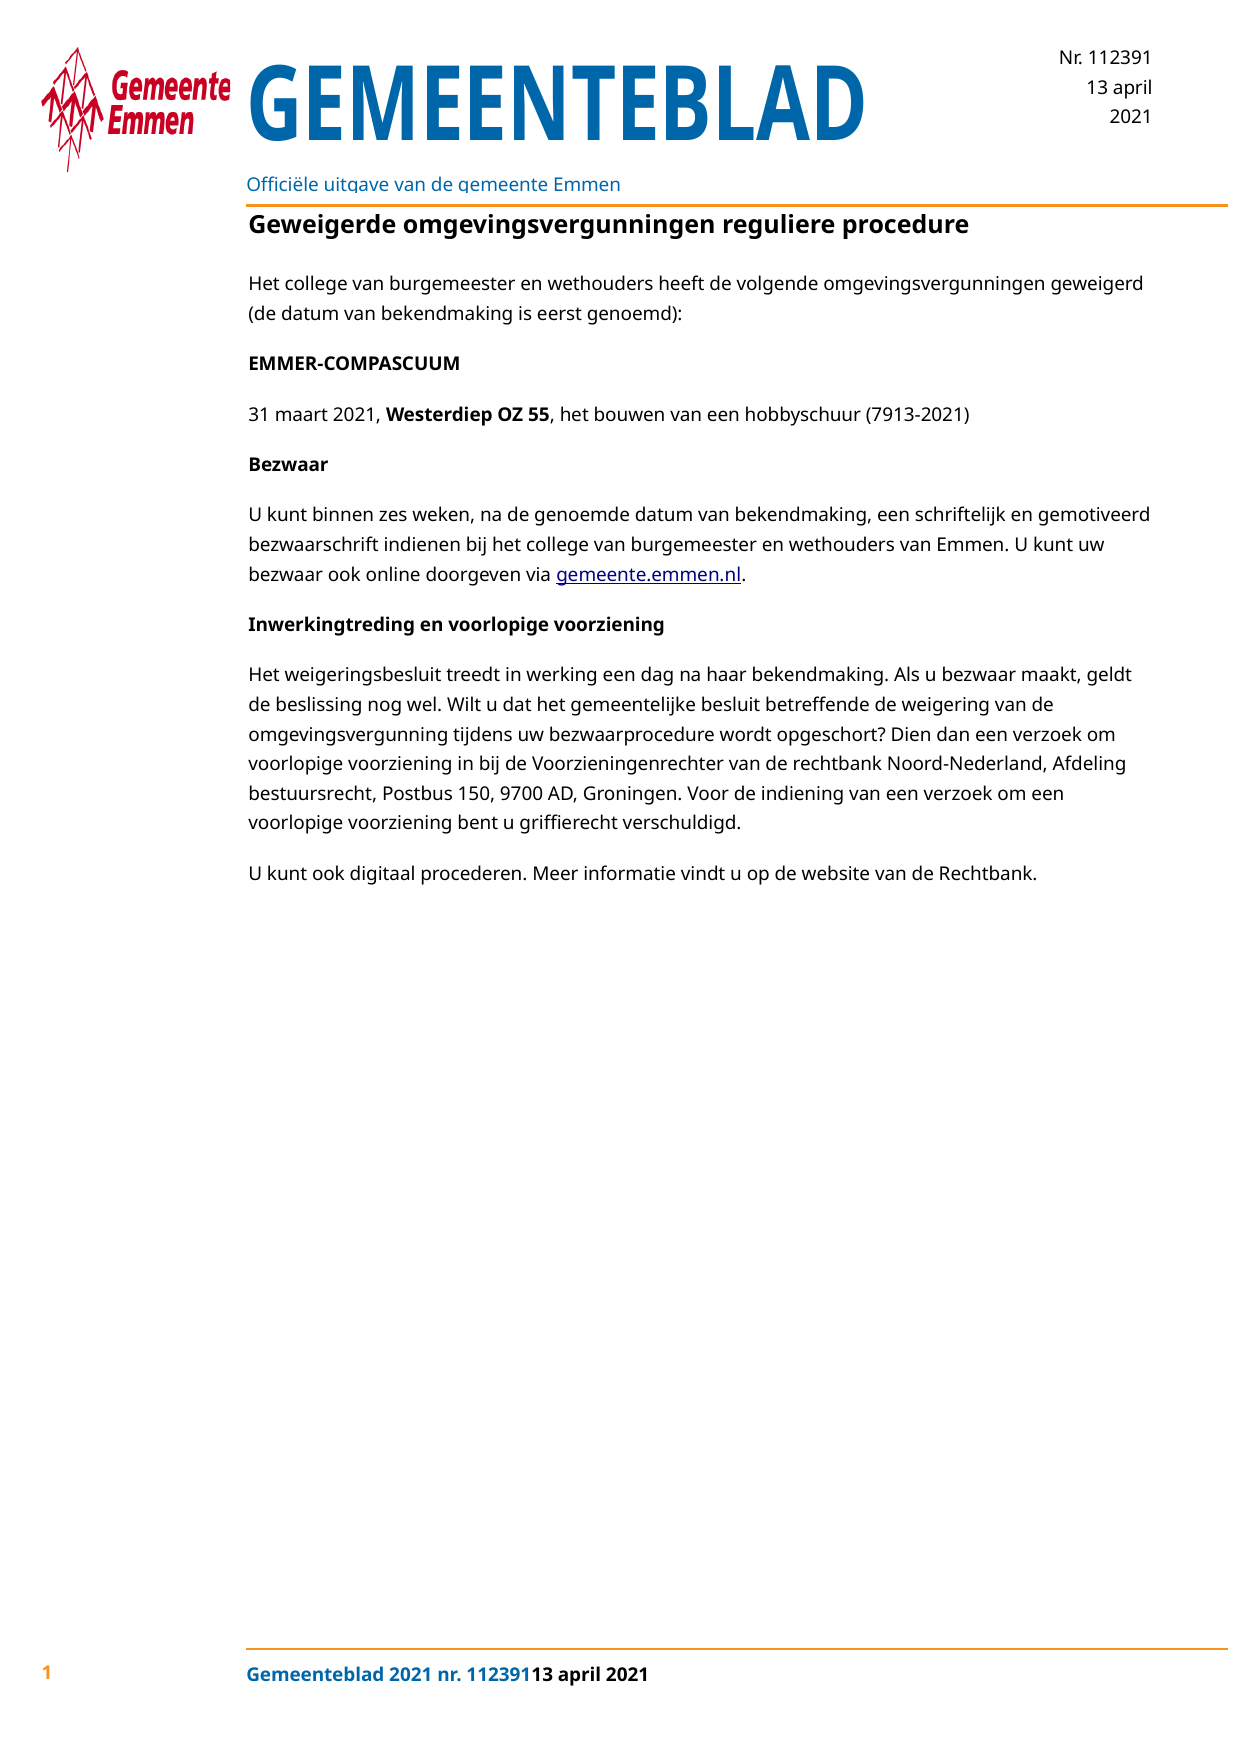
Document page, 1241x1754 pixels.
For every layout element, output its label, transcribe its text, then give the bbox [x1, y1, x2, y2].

text EMMER-COMPASCUUM [248, 350, 1152, 376]
text Inwerkingtreding en voorlopige voorziening [248, 611, 1152, 637]
picture [41, 47, 231, 172]
text Bezwaar [248, 451, 1152, 477]
text Het college van burgemeester en wethouders heeft de volgende omgevingsvergunningen geweigerd (de datum van bekendmaking is eerst genoemd): [248, 270, 1152, 326]
text 31 maart 2021, Westerdiep OZ 55, het bouwen van een hobbyschuur (7913-2021) [248, 401, 1152, 426]
text U kunt binnen zes weken, na de genoemde datum van bekendmaking, een schriftelijk en gemotiveerd bezwaarschrift indienen bij het college van burgemeester en wethouders van Emmen. U kunt uw bezwaar ook online doorgeven via gemeente.emmen.nl. [248, 502, 1152, 586]
text Geweigerde omgevingsvergunningen reguliere procedure [248, 207, 1152, 241]
text U kunt ook digitaal procederen. Meer informatie vindt u op de website van de Rechtbank. [248, 860, 1152, 886]
text Het weigeringsbesluit treedt in werking een dag na haar bekendmaking. Als u bezwaar maakt, geldt de beslissing nog wel. Wilt u dat het gemeentelijke besluit betreffende de weigering van de omgevingsvergunning tijdens uw bezwaarprocedure wordt opgeschort? Dien dan een verzoek om voorlopige voorziening in bij de Voorzieningenrechter van de rechtbank Noord-Nederland, Afdeling bestuursrecht, Postbus 150, 9700 AD, Groningen. Voor de indiening van een verzoek om een voorlopige voorziening bent u griffierecht verschuldigd. [248, 662, 1152, 835]
